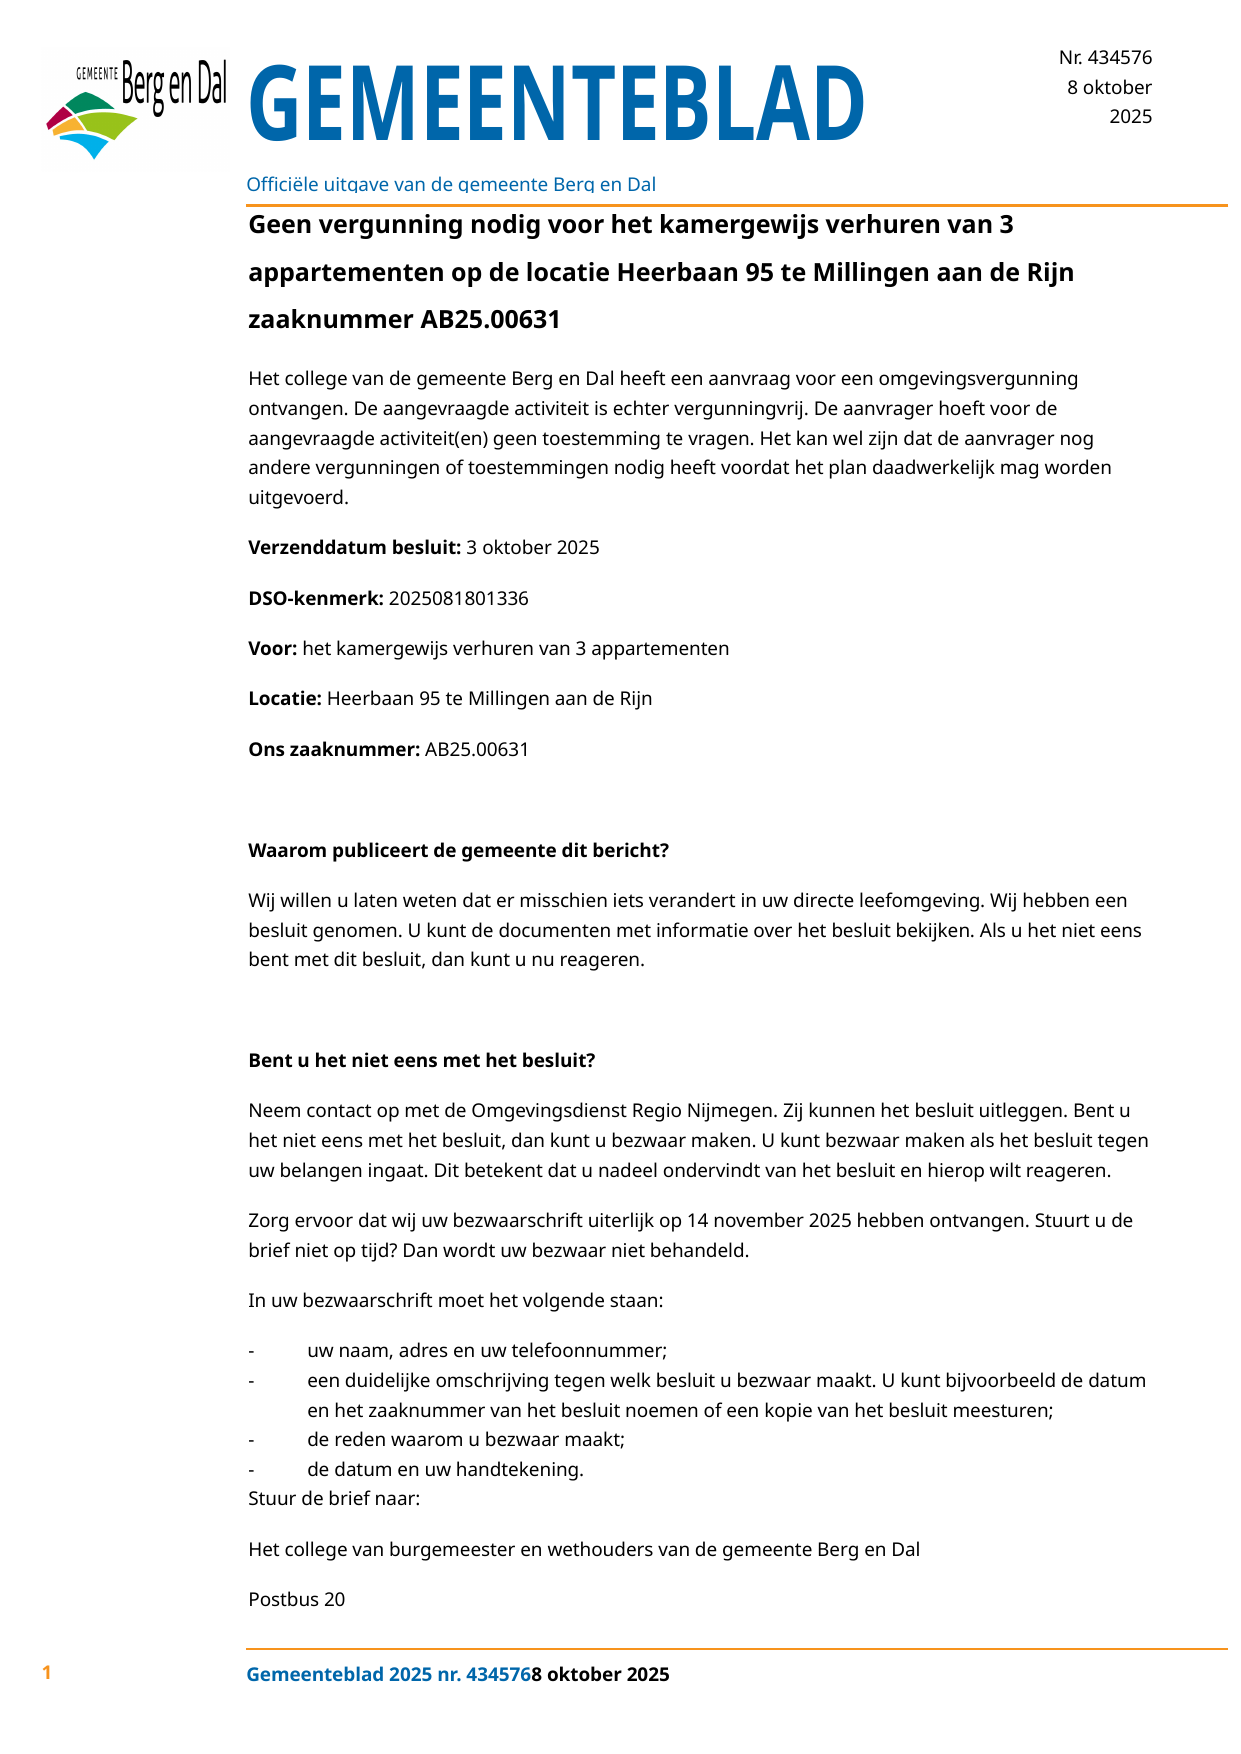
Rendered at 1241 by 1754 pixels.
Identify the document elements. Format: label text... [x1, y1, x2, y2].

list uw naam, adres en uw telefoonnummer; [248, 1338, 1152, 1363]
text In uw bezwaarschrift moet het volgende staan: [248, 1287, 1152, 1313]
text Waarom publiceert de gemeente dit bericht? [248, 837, 1152, 862]
text Bent u het niet eens met het besluit? [248, 1047, 1152, 1073]
text Geen vergunning nodig voor het kamergewijs verhuren van 3 appartementen op de locatie Heerbaan 95 te Millingen aan de Rijn zaaknummer AB25.00631 [248, 207, 1152, 336]
text Ons zaaknummer: AB25.00631 [248, 736, 1152, 762]
text Locatie: Heerbaan 95 te Millingen aan de Rijn [248, 686, 1152, 711]
text Postbus 20 [248, 1586, 1152, 1612]
list de reden waarom u bezwaar maakt; [248, 1426, 1152, 1452]
list de datum en uw handtekening. [248, 1456, 1152, 1482]
text Zorg ervoor dat wij uw bezwaarschrift uiterlijk op 14 november 2025 hebben ontvangen. Stuurt u de brief niet op tijd? Dan wordt uw bezwaar niet behandeld. [248, 1207, 1152, 1262]
text Voor: het kamergewijs verhuren van 3 appartementen [248, 635, 1152, 661]
list een duidelijke omschrijving tegen welk besluit u bezwaar maakt. U kunt bijvoorbeeld de datum en het zaaknummer van het besluit noemen of een kopie van het besluit meesturen; [248, 1367, 1152, 1422]
text Wij willen u laten weten dat er misschien iets verandert in uw directe leefomgeving. Wij hebben een besluit genomen. U kunt de documenten met informatie over het besluit bekijken. Als u het niet eens bent met dit besluit, dan kunt u nu reageren. [248, 887, 1152, 972]
picture [41, 47, 231, 172]
text DSO-kenmerk: 2025081801336 [248, 585, 1152, 610]
text Neem contact op met de Omgevingsdienst Regio Nijmegen. Zij kunnen het besluit uitleggen. Bent u het niet eens met het besluit, dan kunt u bezwaar maken. U kunt bezwaar maken als het besluit tegen uw belangen ingaat. Dit betekent dat u nadeel ondervindt van het besluit en hierop wilt reageren. [248, 1098, 1152, 1182]
text Stuur de brief naar: [248, 1486, 1152, 1511]
text Verzenddatum besluit: 3 oktober 2025 [248, 534, 1152, 560]
text Het college van burgemeester en wethouders van de gemeente Berg en Dal [248, 1536, 1152, 1562]
text Het college van de gemeente Berg en Dal heeft een aanvraag voor een omgevingsvergunning ontvangen. De aangevraagde activiteit is echter vergunningvrij. De aanvrager hoeft voor de aangevraagde activiteit(en) geen toestemming te vragen. Het kan wel zijn dat de aanvrager nog andere vergunningen of toestemmingen nodig heeft voordat het plan daadwerkelijk mag worden uitgevoerd. [248, 366, 1152, 509]
